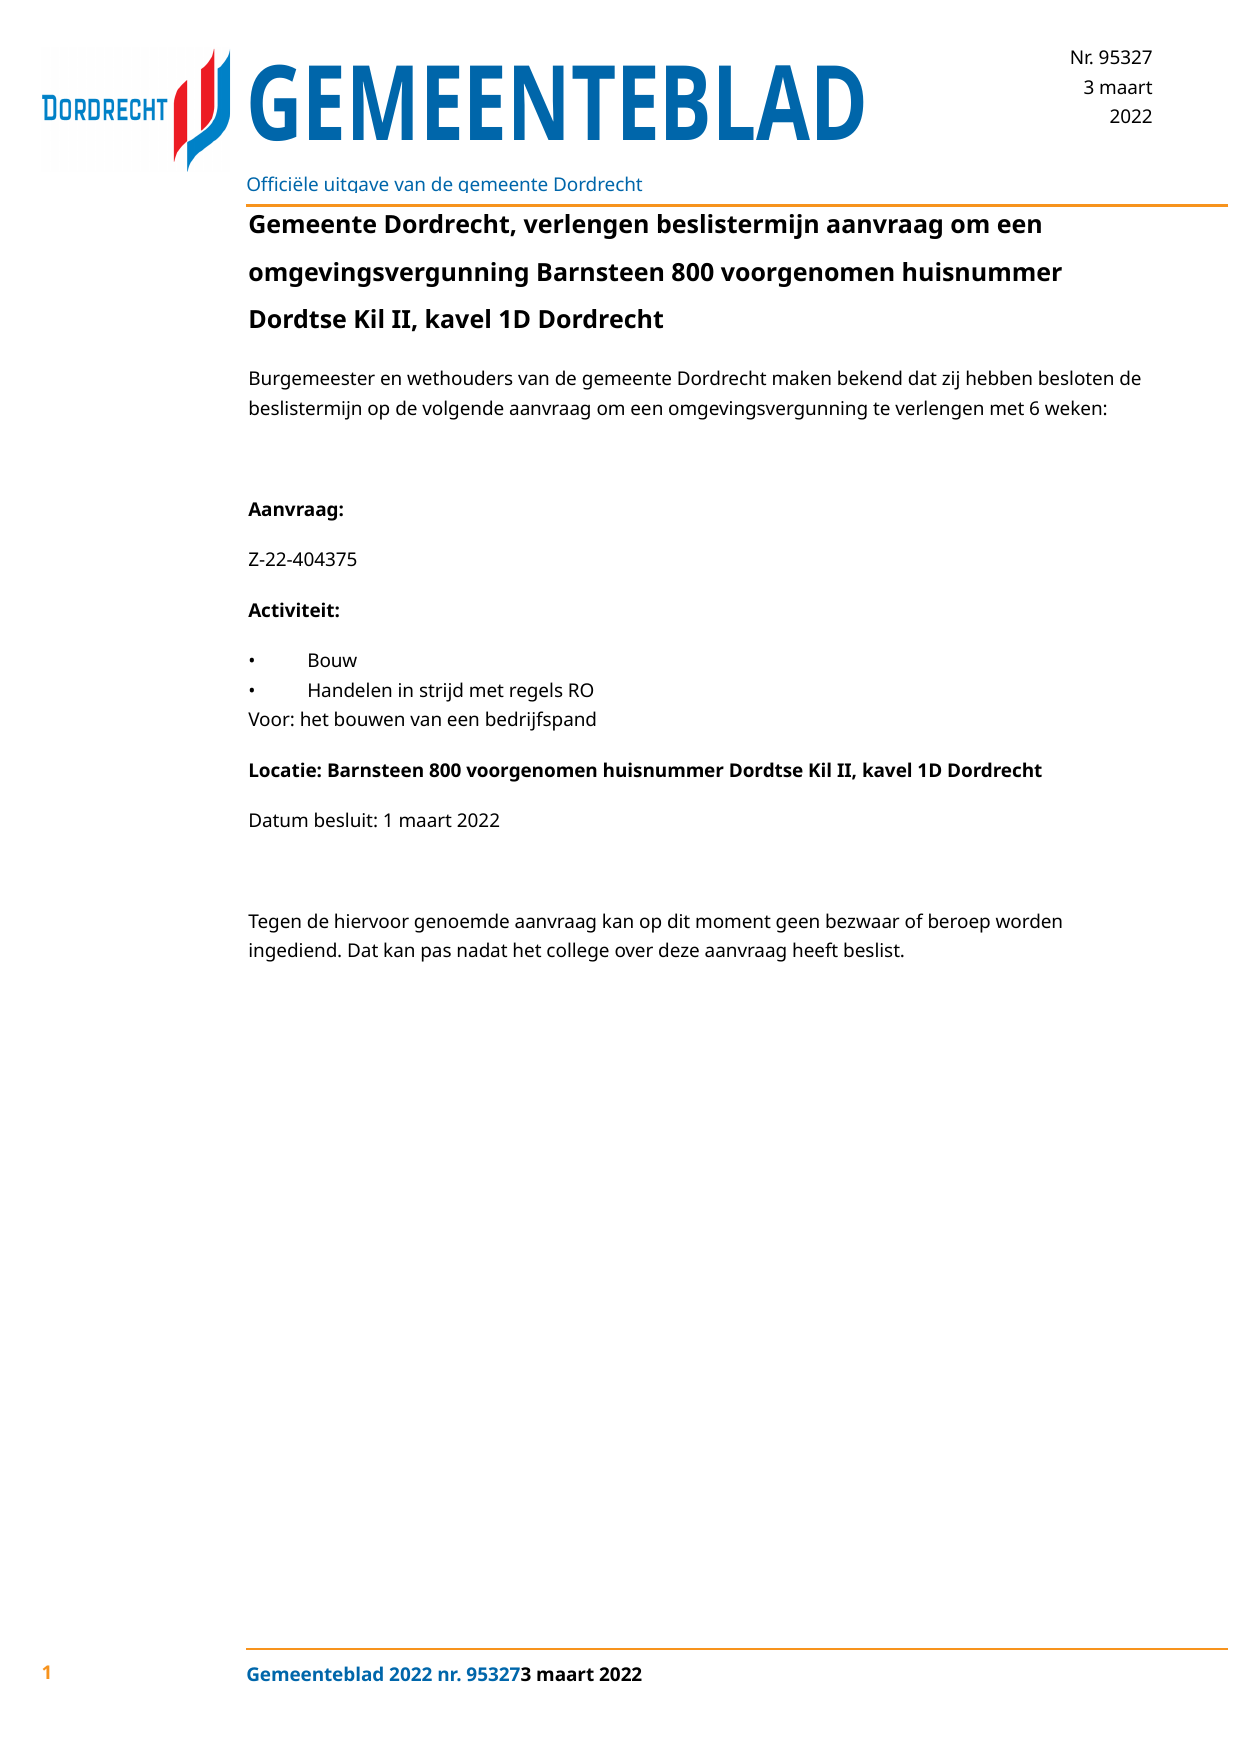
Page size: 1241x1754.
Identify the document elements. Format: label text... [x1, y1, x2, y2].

text Voor: het bouwen van een bedrijfspand [248, 706, 1152, 732]
text Z-22-404375 [248, 546, 1152, 572]
list Bouw [248, 647, 1152, 673]
text Burgemeester en wethouders van de gemeente Dordrecht maken bekend dat zij hebben besloten de beslistermijn op de volgende aanvraag om een omgevingsvergunning te verlengen met 6 weken: [248, 366, 1152, 421]
picture [41, 47, 231, 172]
text Locatie: Barnsteen 800 voorgenomen huisnummer Dordtse Kil II, kavel 1D Dordrecht [248, 757, 1152, 782]
list Handelen in strijd met regels RO [248, 677, 1152, 702]
text Datum besluit: 1 maart 2022 [248, 807, 1152, 833]
text Tegen de hiervoor genoemde aanvraag kan op dit moment geen bezwaar of beroep worden ingediend. Dat kan pas nadat het college over deze aanvraag heeft beslist. [248, 908, 1152, 963]
text Gemeente Dordrecht, verlengen beslistermijn aanvraag om een omgevingsvergunning Barnsteen 800 voorgenomen huisnummer Dordtse Kil II, kavel 1D Dordrecht [248, 207, 1152, 336]
text Activiteit: [248, 597, 1152, 622]
text Aanvraag: [248, 496, 1152, 522]
